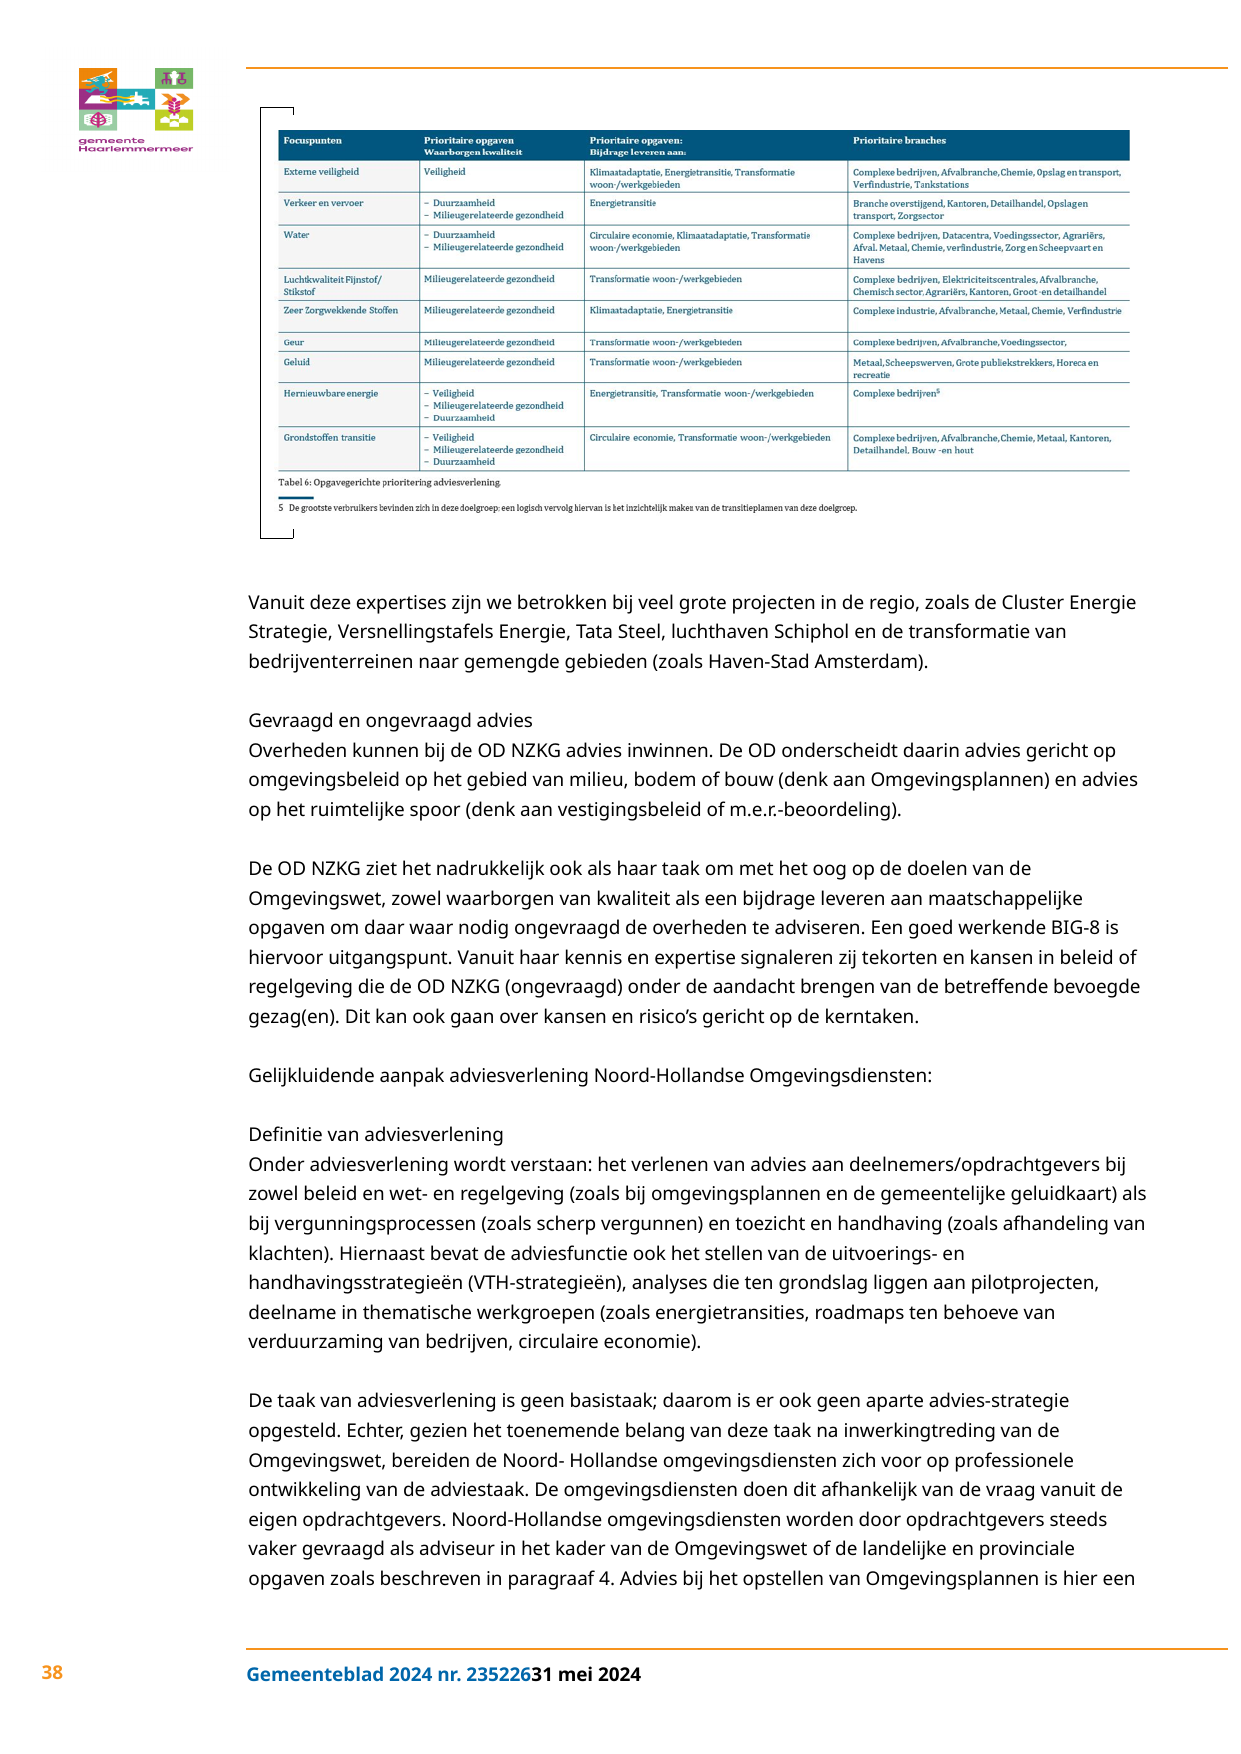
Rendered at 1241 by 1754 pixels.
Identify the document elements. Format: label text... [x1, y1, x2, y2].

text Definitie van adviesverlening [248, 1121, 1152, 1147]
text De OD NZKG ziet het nadrukkelijk ook als haar taak om met het oog op de doelen van de Omgevingswet, zowel waarborgen van kwaliteit als een bijdrage leveren aan maatschappelijke opgaven om daar waar nodig ongevraagd de overheden te adviseren. Een goed werkende BIG-8 is hiervoor uitgangspunt. Vanuit haar kennis en expertise signaleren zij tekorten en kansen in beleid of regelgeving die de OD NZKG (ongevraagd) onder de aandacht brengen van de betreffende bevoegde gezag(en). Dit kan ook gaan over kansen en risico’s gericht op de kerntaken. [248, 855, 1152, 1029]
text Overheden kunnen bij de OD NZKG advies inwinnen. De OD onderscheidt daarin advies gericht op omgevingsbeleid op het gebied van milieu, bodem of bouw (denk aan Omgevingsplannen) en advies op het ruimtelijke spoor (denk aan vestigingsbeleid of m.e.r.-beoordeling). [248, 737, 1152, 822]
picture [268, 115, 1154, 529]
text Gelijkluidende aanpak adviesverlening Noord-Hollandse Omgevingsdiensten: [248, 1062, 1152, 1088]
text Onder adviesverlening wordt verstaan: het verlenen van advies aan deelnemers/opdrachtgevers bij zowel beleid en wet- en regelgeving (zoals bij omgevingsplannen en de gemeentelijke geluidkaart) als bij vergunningsprocessen (zoals scherp vergunnen) en toezicht en handhaving (zoals afhandeling van klachten). Hiernaast bevat de adviesfunctie ook het stellen van de uitvoerings- en handhavingsstrategieën (VTH-strategieën), analyses die ten grondslag liggen aan pilotprojecten, deelname in thematische werkgroepen (zoals energietransities, roadmaps ten behoeve van verduurzaming van bedrijven, circulaire economie). [248, 1151, 1152, 1354]
text De taak van adviesverlening is geen basistaak; daarom is er ook geen aparte advies-strategie opgesteld. Echter, gezien het toenemende belang van deze taak na inwerkingtreding van de Omgevingswet, bereiden de Noord- Hollandse omgevingsdiensten zich voor op professionele ontwikkeling van de adviestaak. De omgevingsdiensten doen dit afhankelijk van de vraag vanuit de eigen opdrachtgevers. Noord-Hollandse omgevingsdiensten worden door opdrachtgevers steeds vaker gevraagd als adviseur in het kader van de Omgevingswet of de landelijke en provinciale opgaven zoals beschreven in paragraaf 4. Advies bij het opstellen van Omgevingsplannen is hier een [248, 1388, 1152, 1591]
text Vanuit deze expertises zijn we betrokken bij veel grote projecten in de regio, zoals de Cluster Energie Strategie, Versnellingstafels Energie, Tata Steel, luchthaven Schiphol en de transformatie van bedrijventerreinen naar gemengde gebieden (zoals Haven-Stad Amsterdam). [248, 589, 1152, 674]
picture [41, 47, 231, 172]
text Gevraagd en ongevraagd advies [248, 707, 1152, 733]
